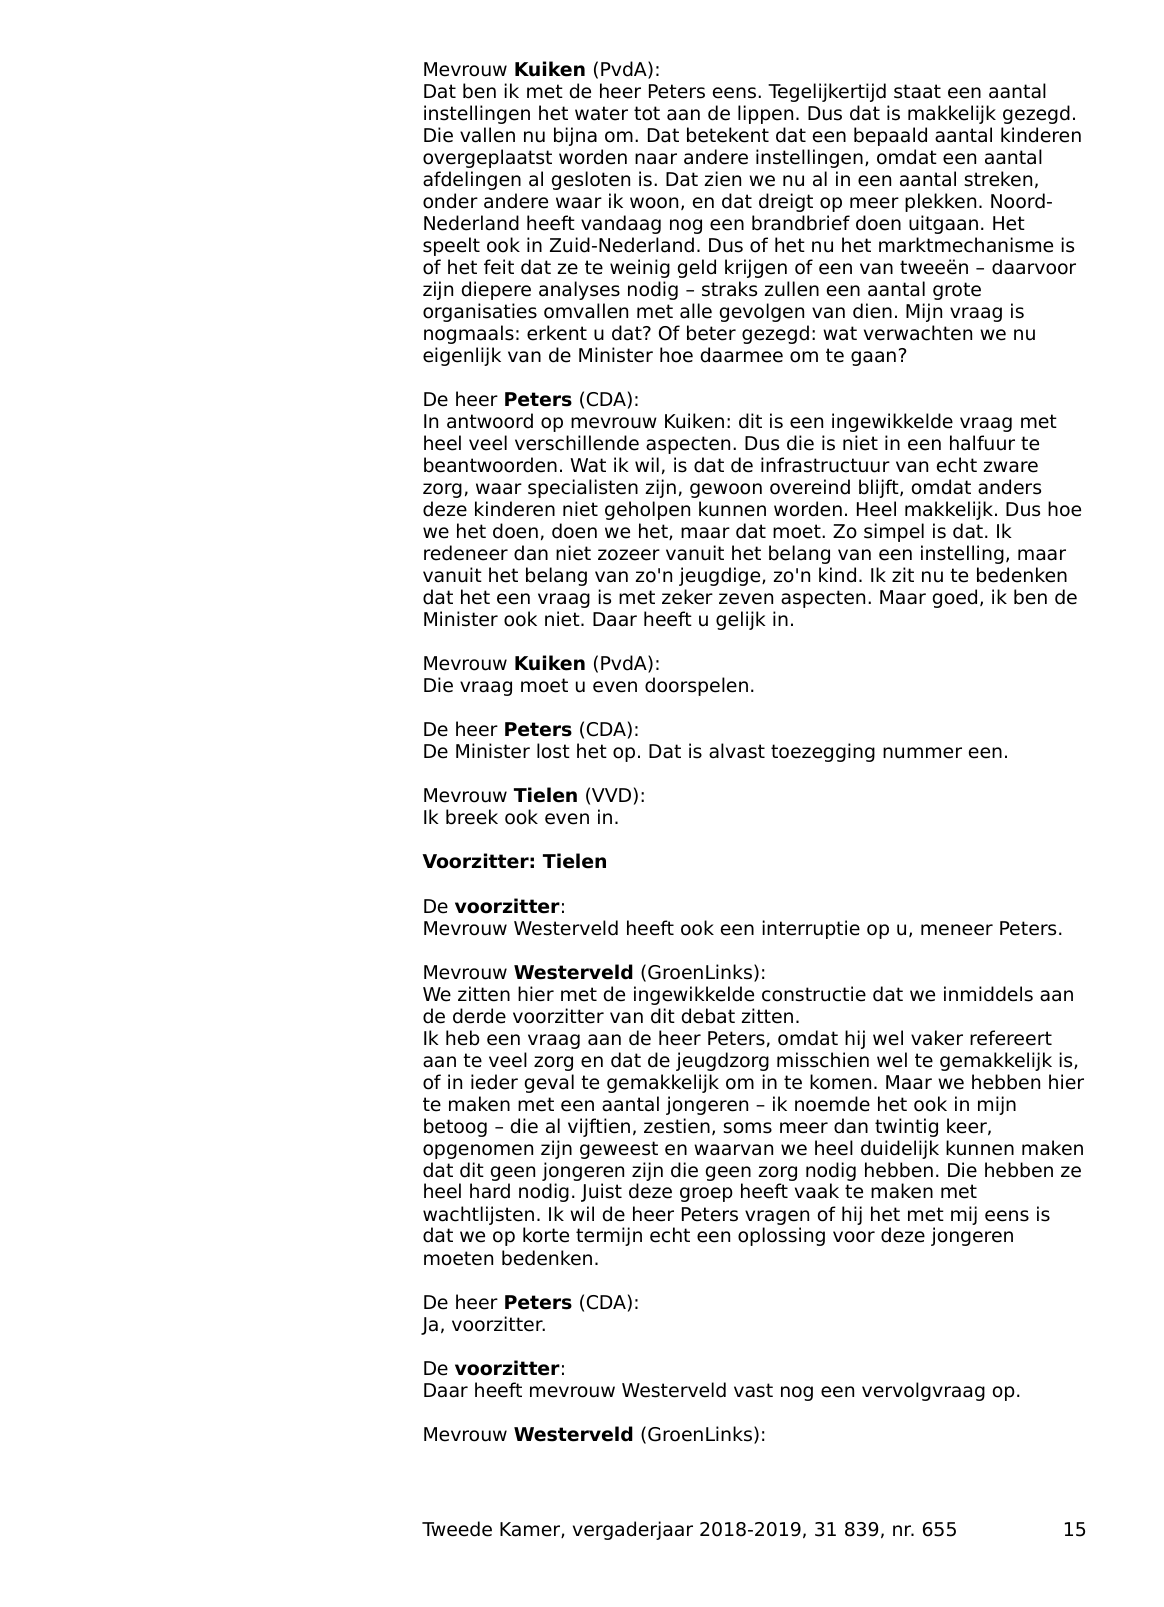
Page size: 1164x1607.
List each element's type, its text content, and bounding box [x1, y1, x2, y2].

text Mevrouw Westerveld (GroenLinks): [422, 962, 1087, 984]
text Mevrouw Westerveld heeft ook een interruptie op u, meneer Peters. [422, 917, 1087, 939]
text Mevrouw Westerveld (GroenLinks): [422, 1424, 1087, 1446]
text Ik breek ook even in. [422, 807, 1087, 829]
text We zitten hier met de ingewikkelde constructie dat we inmiddels aan de derde voorzitter van dit debat zitten. [422, 984, 1087, 1028]
text Dat ben ik met de heer Peters eens. Tegelijkertijd staat een aantal instellingen het water tot aan de lippen. Dus dat is makkelijk gezegd. Die vallen nu bijna om. Dat betekent dat een bepaald aantal kinderen overgeplaatst worden naar andere instellingen, omdat een aantal afdelingen al gesloten is. Dat zien we nu al in een aantal streken, onder andere waar ik woon, en dat dreigt op meer plekken. Noord-Nederland heeft vandaag nog een brandbrief doen uitgaan. Het speelt ook in Zuid-Nederland. Dus of het nu het marktmechanisme is of het feit dat ze te weinig geld krijgen of een van tweeën – daarvoor zijn diepere analyses nodig – straks zullen een aantal grote organisaties omvallen met alle gevolgen van dien. Mijn vraag is nogmaals: erkent u dat? Of beter gezegd: wat verwachten we nu eigenlijk van de Minister hoe daarmee om te gaan? [422, 81, 1087, 367]
text Die vraag moet u even doorspelen. [422, 675, 1087, 697]
text De heer Peters (CDA): [422, 719, 1087, 741]
text De Minister lost het op. Dat is alvast toezegging nummer een. [422, 741, 1087, 763]
text De voorzitter: [422, 896, 1087, 917]
text Ja, voorzitter. [422, 1313, 1087, 1336]
text Mevrouw Tielen (VVD): [422, 785, 1087, 807]
text Mevrouw Kuiken (PvdA): [422, 653, 1087, 675]
text Mevrouw Kuiken (PvdA): [422, 59, 1087, 81]
subtitle Voorzitter: Tielen [422, 851, 1087, 873]
text In antwoord op mevrouw Kuiken: dit is een ingewikkelde vraag met heel veel verschillende aspecten. Dus die is niet in een halfuur te beantwoorden. Wat ik wil, is dat de infrastructuur van echt zware zorg, waar specialisten zijn, gewoon overeind blijft, omdat anders deze kinderen niet geholpen kunnen worden. Heel makkelijk. Dus hoe we het doen, doen we het, maar dat moet. Zo simpel is dat. Ik redeneer dan niet zozeer vanuit het belang van een instelling, maar vanuit het belang van zo'n jeugdige, zo'n kind. Ik zit nu te bedenken dat het een vraag is met zeker zeven aspecten. Maar goed, ik ben de Minister ook niet. Daar heeft u gelijk in. [422, 411, 1087, 631]
text Ik heb een vraag aan de heer Peters, omdat hij wel vaker refereert aan te veel zorg en dat de jeugdzorg misschien wel te gemakkelijk is, of in ieder geval te gemakkelijk om in te komen. Maar we hebben hier te maken met een aantal jongeren – ik noemde het ook in mijn betoog – die al vijftien, zestien, soms meer dan twintig keer, opgenomen zijn geweest en waarvan we heel duidelijk kunnen maken dat dit geen jongeren zijn die geen zorg nodig hebben. Die hebben ze heel hard nodig. Juist deze groep heeft vaak te maken met wachtlijsten. Ik wil de heer Peters vragen of hij het met mij eens is dat we op korte termijn echt een oplossing voor deze jongeren moeten bedenken. [422, 1028, 1087, 1269]
text De voorzitter: [422, 1358, 1087, 1380]
text De heer Peters (CDA): [422, 389, 1087, 411]
text De heer Peters (CDA): [422, 1292, 1087, 1313]
text Daar heeft mevrouw Westerveld vast nog een vervolgvraag op. [422, 1380, 1087, 1402]
